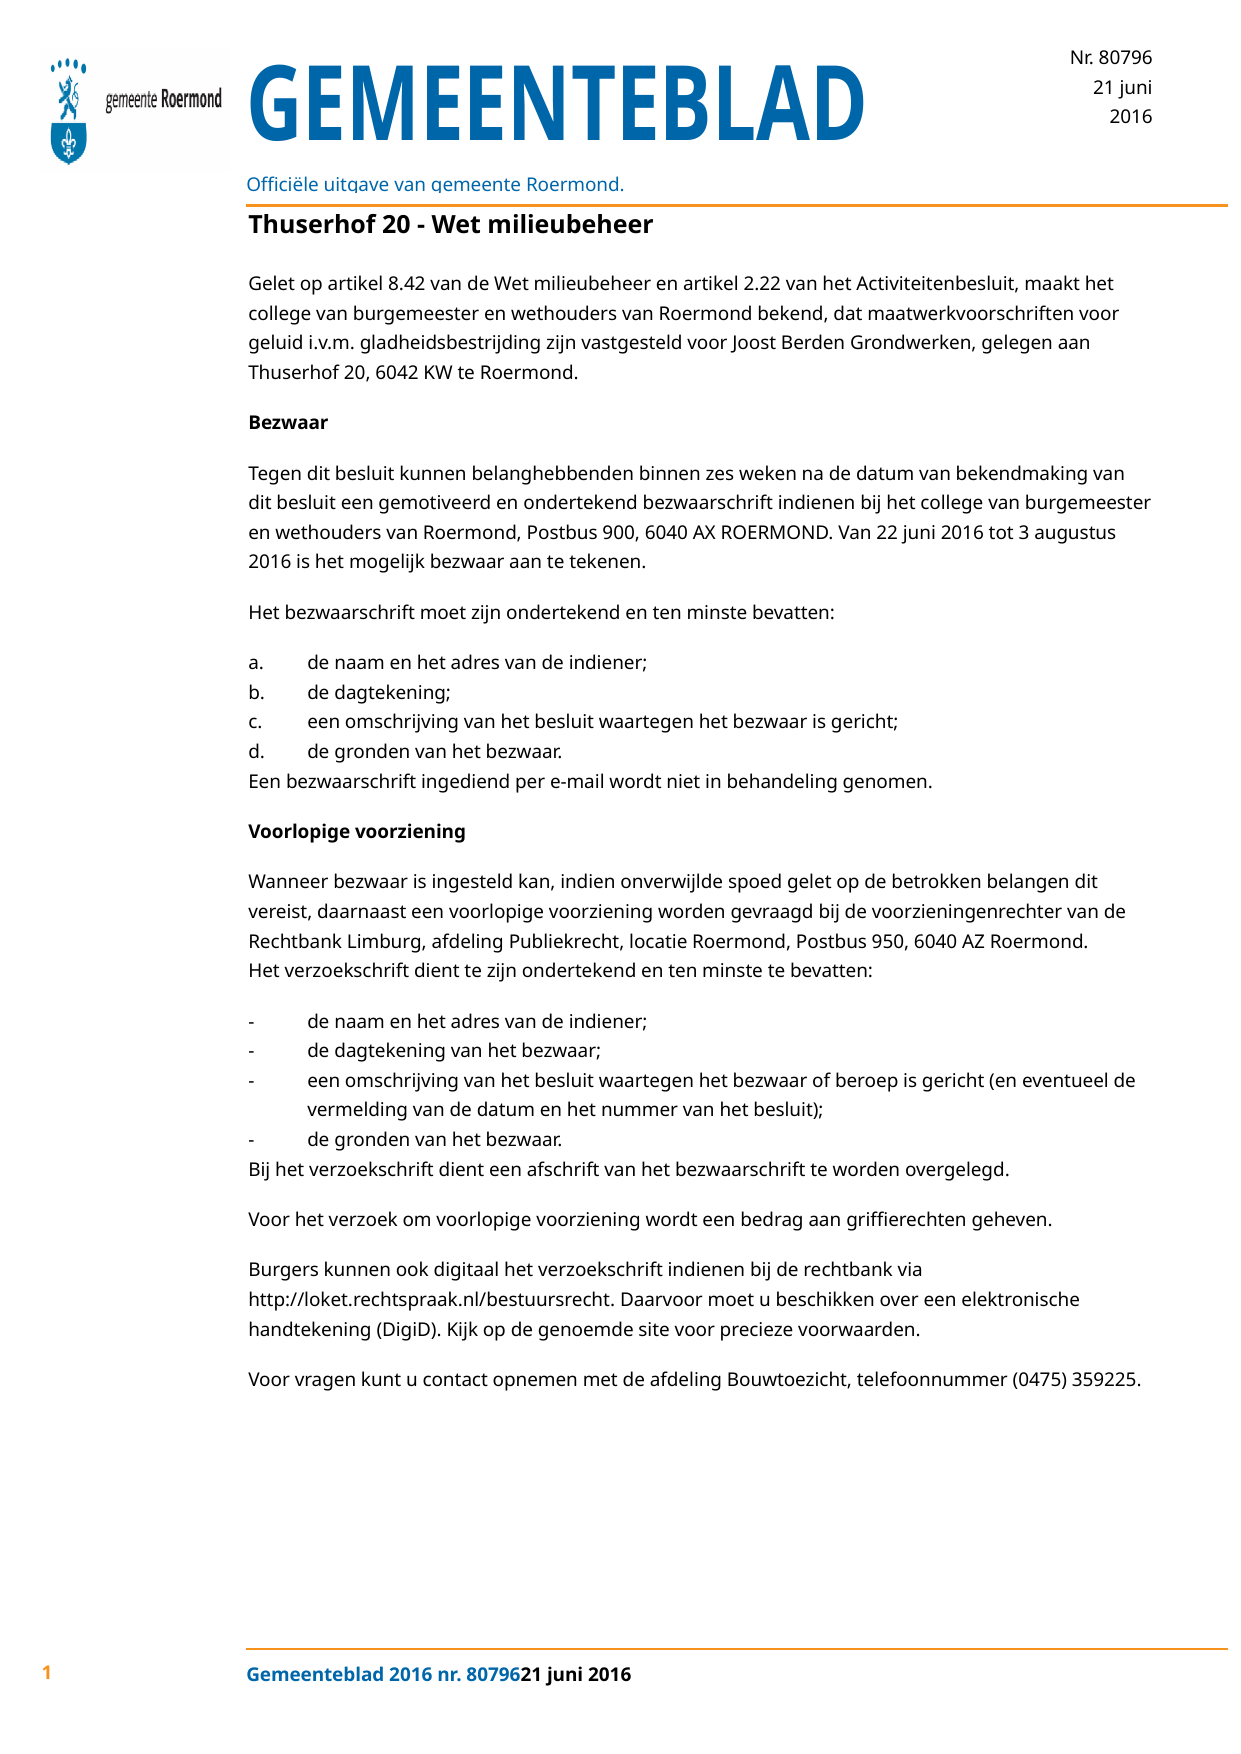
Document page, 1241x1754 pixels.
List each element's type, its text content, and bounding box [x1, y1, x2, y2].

text Voorlopige voorziening [248, 818, 1152, 844]
list de naam en het adres van de indiener; [248, 649, 1152, 675]
text Bij het verzoekschrift dient een afschrift van het bezwaarschrift te worden overgelegd. [248, 1156, 1152, 1181]
text Het bezwaarschrift moet zijn ondertekend en ten minste bevatten: [248, 599, 1152, 625]
list de dagtekening van het bezwaar; [248, 1037, 1152, 1063]
text Tegen dit besluit kunnen belanghebbenden binnen zes weken na de datum van bekendmaking van dit besluit een gemotiveerd en ondertekend bezwaarschrift indienen bij het college van burgemeester en wethouders van Roermond, Postbus 900, 6040 AX ROERMOND. Van 22 juni 2016 tot 3 augustus 2016 is het mogelijk bezwaar aan te tekenen. [248, 460, 1152, 574]
text Voor vragen kunt u contact opnemen met de afdeling Bouwtoezicht, telefoonnummer (0475) 359225. [248, 1366, 1152, 1392]
text Een bezwaarschrift ingediend per e-mail wordt niet in behandeling genomen. [248, 768, 1152, 793]
text Wanneer bezwaar is ingesteld kan, indien onverwijlde spoed gelet op de betrokken belangen dit vereist, daarnaast een voorlopige voorziening worden gevraagd bij de voorzieningenrechter van de Rechtbank Limburg, afdeling Publiekrecht, locatie Roermond, Postbus 950, 6040 AZ Roermond. Het verzoekschrift dient te zijn ondertekend en ten minste te bevatten: [248, 869, 1152, 983]
text Burgers kunnen ook digitaal het verzoekschrift indienen bij de rechtbank via http://loket.rechtspraak.nl/bestuursrecht. Daarvoor moet u beschikken over een elektronische handtekening (DigiD). Kijk op de genoemde site voor precieze voorwaarden. [248, 1257, 1152, 1341]
text Gelet op artikel 8.42 van de Wet milieubeheer en artikel 2.22 van het Activiteitenbesluit, maakt het college van burgemeester en wethouders van Roermond bekend, dat maatwerkvoorschriften voor geluid i.v.m. gladheidsbestrijding zijn vastgesteld voor Joost Berden Grondwerken, gelegen aan Thuserhof 20, 6042 KW te Roermond. [248, 270, 1152, 385]
text Thuserhof 20 - Wet milieubeheer [248, 207, 1152, 241]
list de dagtekening; [248, 679, 1152, 705]
text Bezwaar [248, 409, 1152, 435]
list de gronden van het bezwaar. [248, 1126, 1152, 1152]
list een omschrijving van het besluit waartegen het bezwaar of beroep is gericht (en eventueel de vermelding van de datum en het nummer van het besluit); [248, 1067, 1152, 1122]
list de gronden van het bezwaar. [248, 738, 1152, 764]
text Voor het verzoek om voorlopige voorziening wordt een bedrag aan griffierechten geheven. [248, 1206, 1152, 1232]
list de naam en het adres van de indiener; [248, 1008, 1152, 1033]
picture [41, 47, 231, 172]
list een omschrijving van het besluit waartegen het bezwaar is gericht; [248, 709, 1152, 734]
